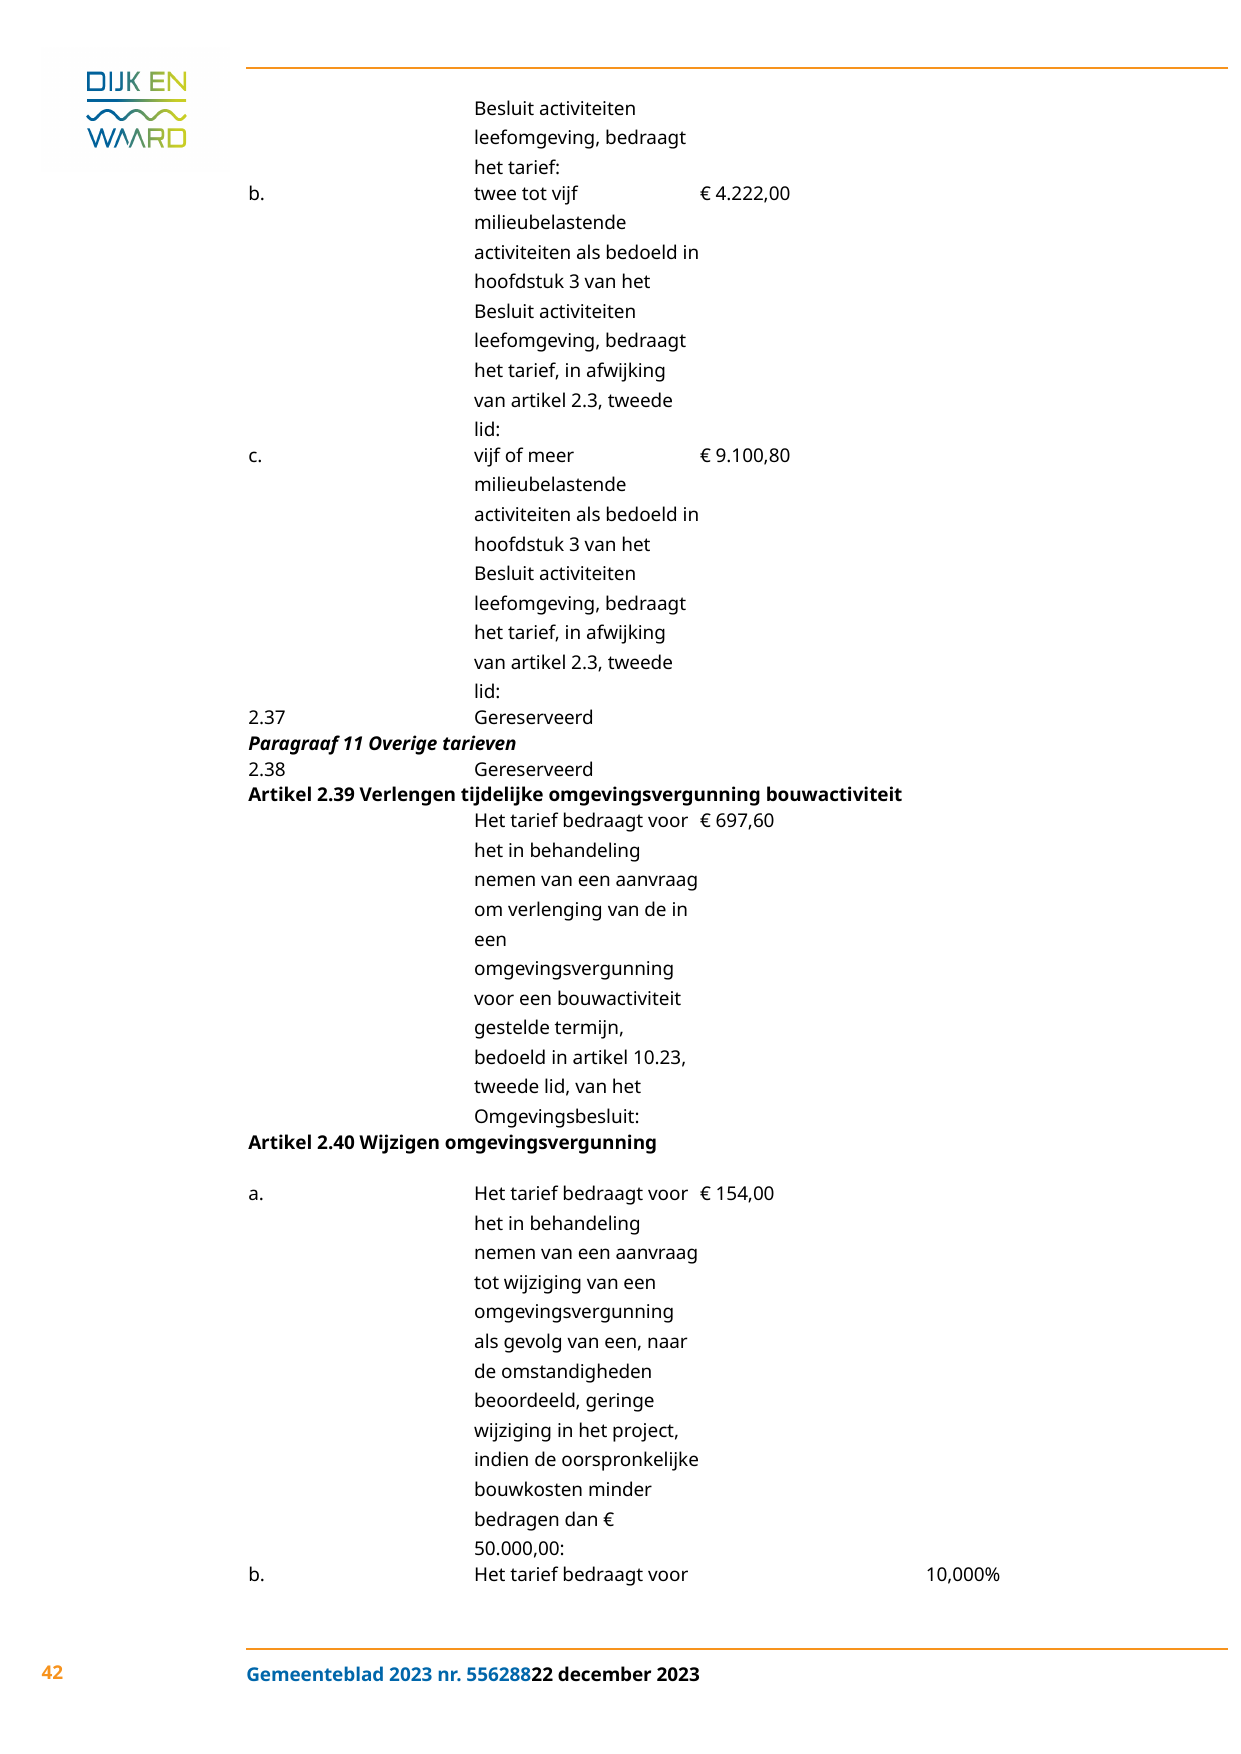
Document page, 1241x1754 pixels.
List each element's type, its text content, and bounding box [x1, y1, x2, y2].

table_cell Gereserveerd [474, 756, 700, 782]
table_cell [926, 1180, 1152, 1561]
table_cell [700, 95, 926, 180]
table_cell [926, 180, 1152, 442]
table_cell € 4.222,00 [700, 180, 926, 442]
table_cell a. [248, 1180, 474, 1561]
table_cell 10,000% [926, 1561, 1152, 1587]
table_cell Het tarief bedraagt voor het in behandeling nemen van een aanvraag tot wijziging van een omgevingsvergunning als gevolg van een, naar de omstandigheden beoordeeld, geringe wijziging in het project, indien de oorspronkelijke bouwkosten minder bedragen dan € 50.000,00: [474, 1180, 700, 1561]
table_cell Gereserveerd [474, 705, 700, 730]
table_cell [248, 95, 474, 180]
table_cell € 9.100,80 [700, 442, 926, 704]
table_cell Artikel 2.39 Verlengen tijdelijke omgevingsvergunning bouwactiviteit [248, 782, 926, 807]
table_cell [926, 1155, 1152, 1180]
table_cell [700, 1561, 926, 1587]
table_cell [926, 782, 1152, 807]
table_cell Het tarief bedraagt voor [474, 1561, 700, 1587]
table_cell [926, 705, 1152, 730]
table_cell € 697,60 [700, 808, 926, 1129]
table_cell [926, 1129, 1152, 1155]
table_cell [700, 705, 926, 730]
table_cell Paragraaf 11 Overige tarieven [248, 730, 1152, 756]
table_cell [700, 756, 926, 782]
table_cell [926, 808, 1152, 1129]
table_cell b. [248, 1561, 474, 1587]
table_cell [926, 756, 1152, 782]
table_cell 2.37 [248, 705, 474, 730]
picture [41, 47, 231, 172]
table_cell [248, 1155, 474, 1180]
table_cell [474, 1155, 700, 1180]
table_cell vijf of meer milieubelastende activiteiten als bedoeld in hoofdstuk 3 van het Besluit activiteiten leefomgeving, bedraagt het tarief, in afwijking van artikel 2.3, tweede lid: [474, 442, 700, 704]
table_cell twee tot vijf milieubelastende activiteiten als bedoeld in hoofdstuk 3 van het Besluit activiteiten leefomgeving, bedraagt het tarief, in afwijking van artikel 2.3, tweede lid: [474, 180, 700, 442]
table_cell c. [248, 442, 474, 704]
table_cell Besluit activiteiten leefomgeving, bedraagt het tarief: [474, 95, 700, 180]
table_cell [926, 442, 1152, 704]
table_cell b. [248, 180, 474, 442]
table_cell [700, 1155, 926, 1180]
table_cell Het tarief bedraagt voor het in behandeling nemen van een aanvraag om verlenging van de in een omgevingsvergunning voor een bouwactiviteit gestelde termijn, bedoeld in artikel 10.23, tweede lid, van het Omgevingsbesluit: [474, 808, 700, 1129]
table_cell 2.38 [248, 756, 474, 782]
table_cell [926, 95, 1152, 180]
table_cell Artikel 2.40 Wijzigen omgevingsvergunning [248, 1129, 926, 1155]
table_cell € 154,00 [700, 1180, 926, 1561]
table_cell [248, 808, 474, 1129]
